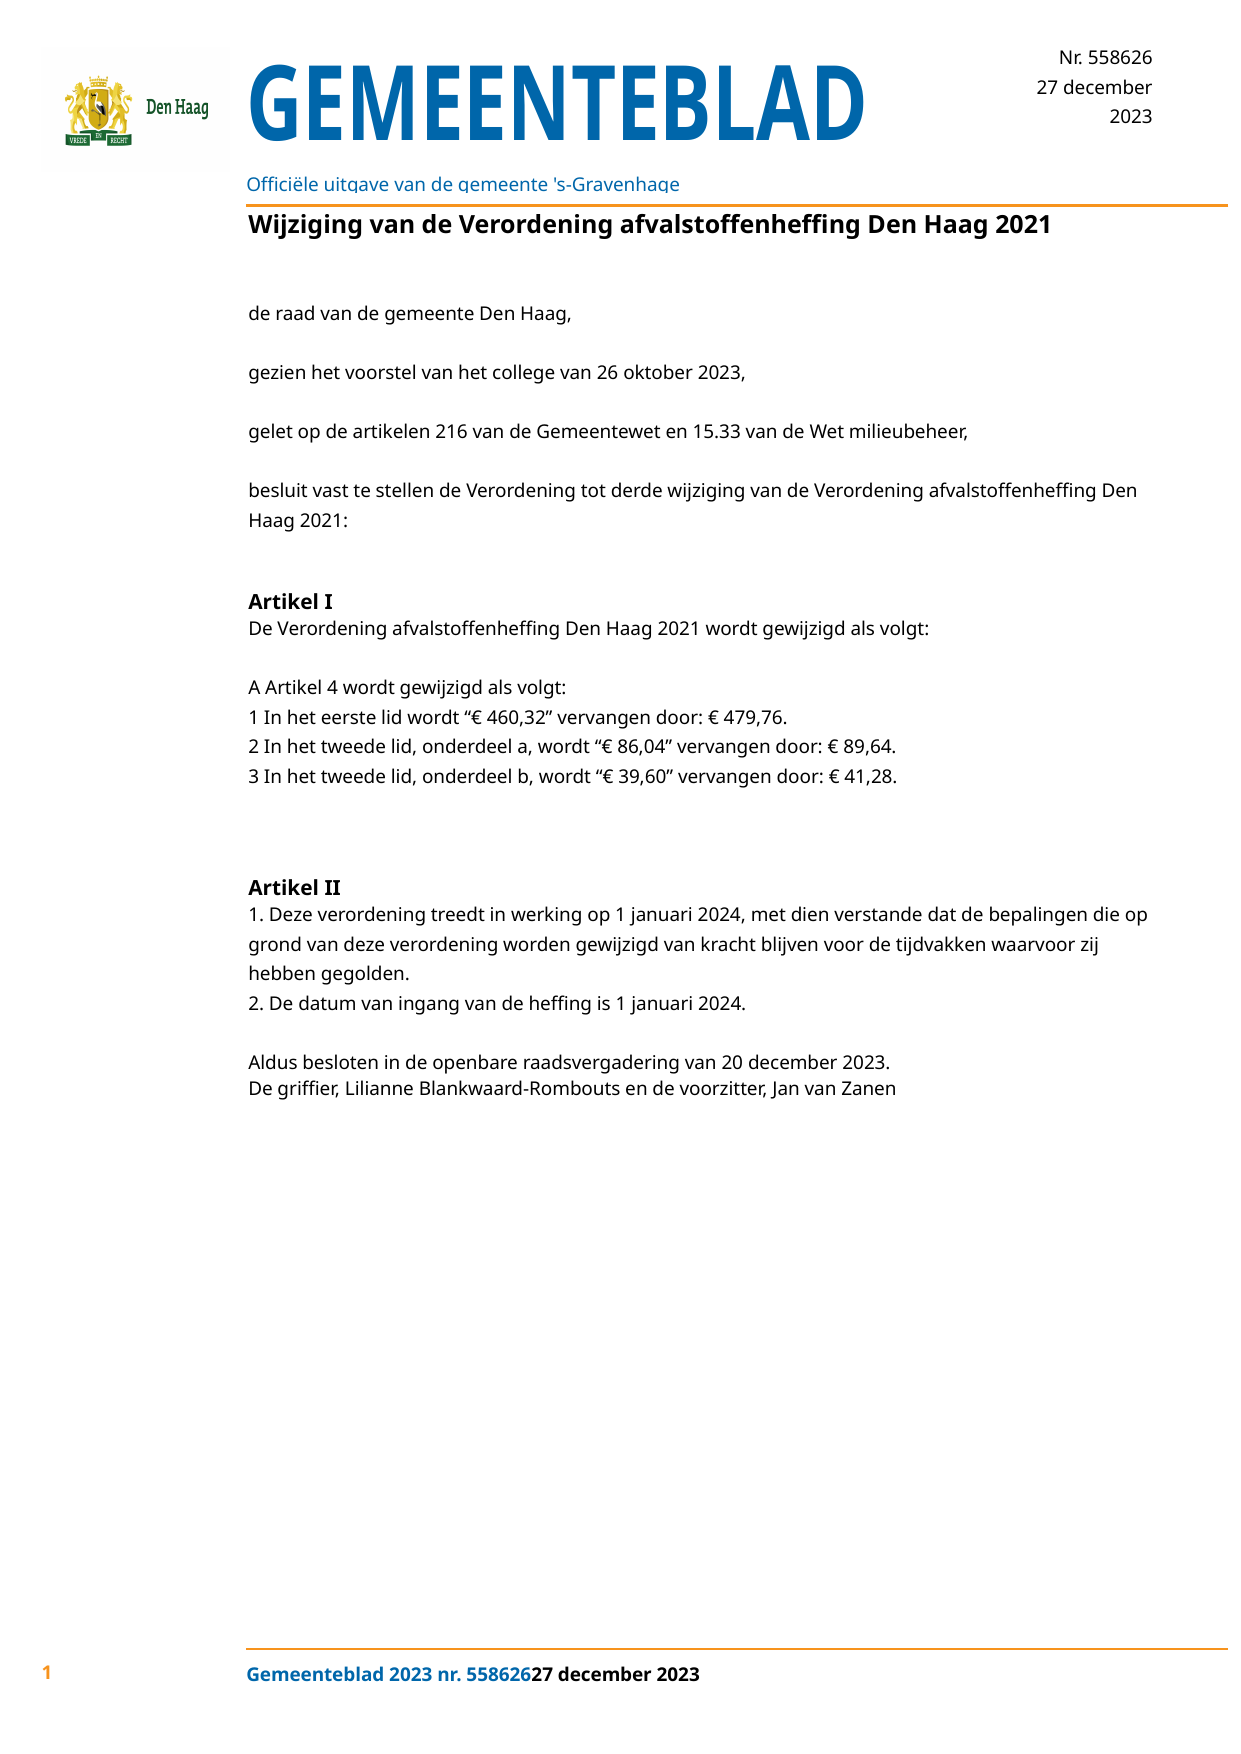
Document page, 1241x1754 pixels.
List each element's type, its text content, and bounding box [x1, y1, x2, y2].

picture [41, 47, 231, 172]
text gelet op de artikelen 216 van de Gemeentewet en 15.33 van de Wet milieubeheer, [248, 418, 1152, 444]
text Aldus besloten in de openbare raadsvergadering van 20 december 2023. [248, 1049, 1152, 1075]
text A Artikel 4 wordt gewijzigd als volgt: [248, 674, 1152, 700]
text Artikel II [248, 873, 1152, 901]
text Wijziging van de Verordening afvalstoffenheffing Den Haag 2021 [248, 207, 1152, 241]
text 3 In het tweede lid, onderdeel b, wordt “€ 39,60” vervangen door: € 41,28. [248, 763, 1152, 789]
text 2. De datum van ingang van de heffing is 1 januari 2024. [248, 990, 1152, 1016]
text 2 In het tweede lid, onderdeel a, wordt “€ 86,04” vervangen door: € 89,64. [248, 734, 1152, 759]
text De Verordening afvalstoffenheffing Den Haag 2021 wordt gewijzigd als volgt: [248, 615, 1152, 641]
text besluit vast te stellen de Verordening tot derde wijziging van de Verordening afvalstoffenheffing Den Haag 2021: [248, 477, 1152, 533]
text De griffier, Lilianne Blankwaard-Rombouts en de voorzitter, Jan van Zanen [248, 1075, 1152, 1101]
text 1 In het eerste lid wordt “€ 460,32” vervangen door: € 479,76. [248, 704, 1152, 730]
text de raad van de gemeente Den Haag, [248, 300, 1152, 326]
text Artikel I [248, 587, 1152, 615]
text gezien het voorstel van het college van 26 oktober 2023, [248, 359, 1152, 385]
text 1. Deze verordening treedt in werking op 1 januari 2024, met dien verstande dat de bepalingen die op grond van deze verordening worden gewijzigd van kracht blijven voor de tijdvakken waarvoor zij hebben gegolden. [248, 901, 1152, 986]
